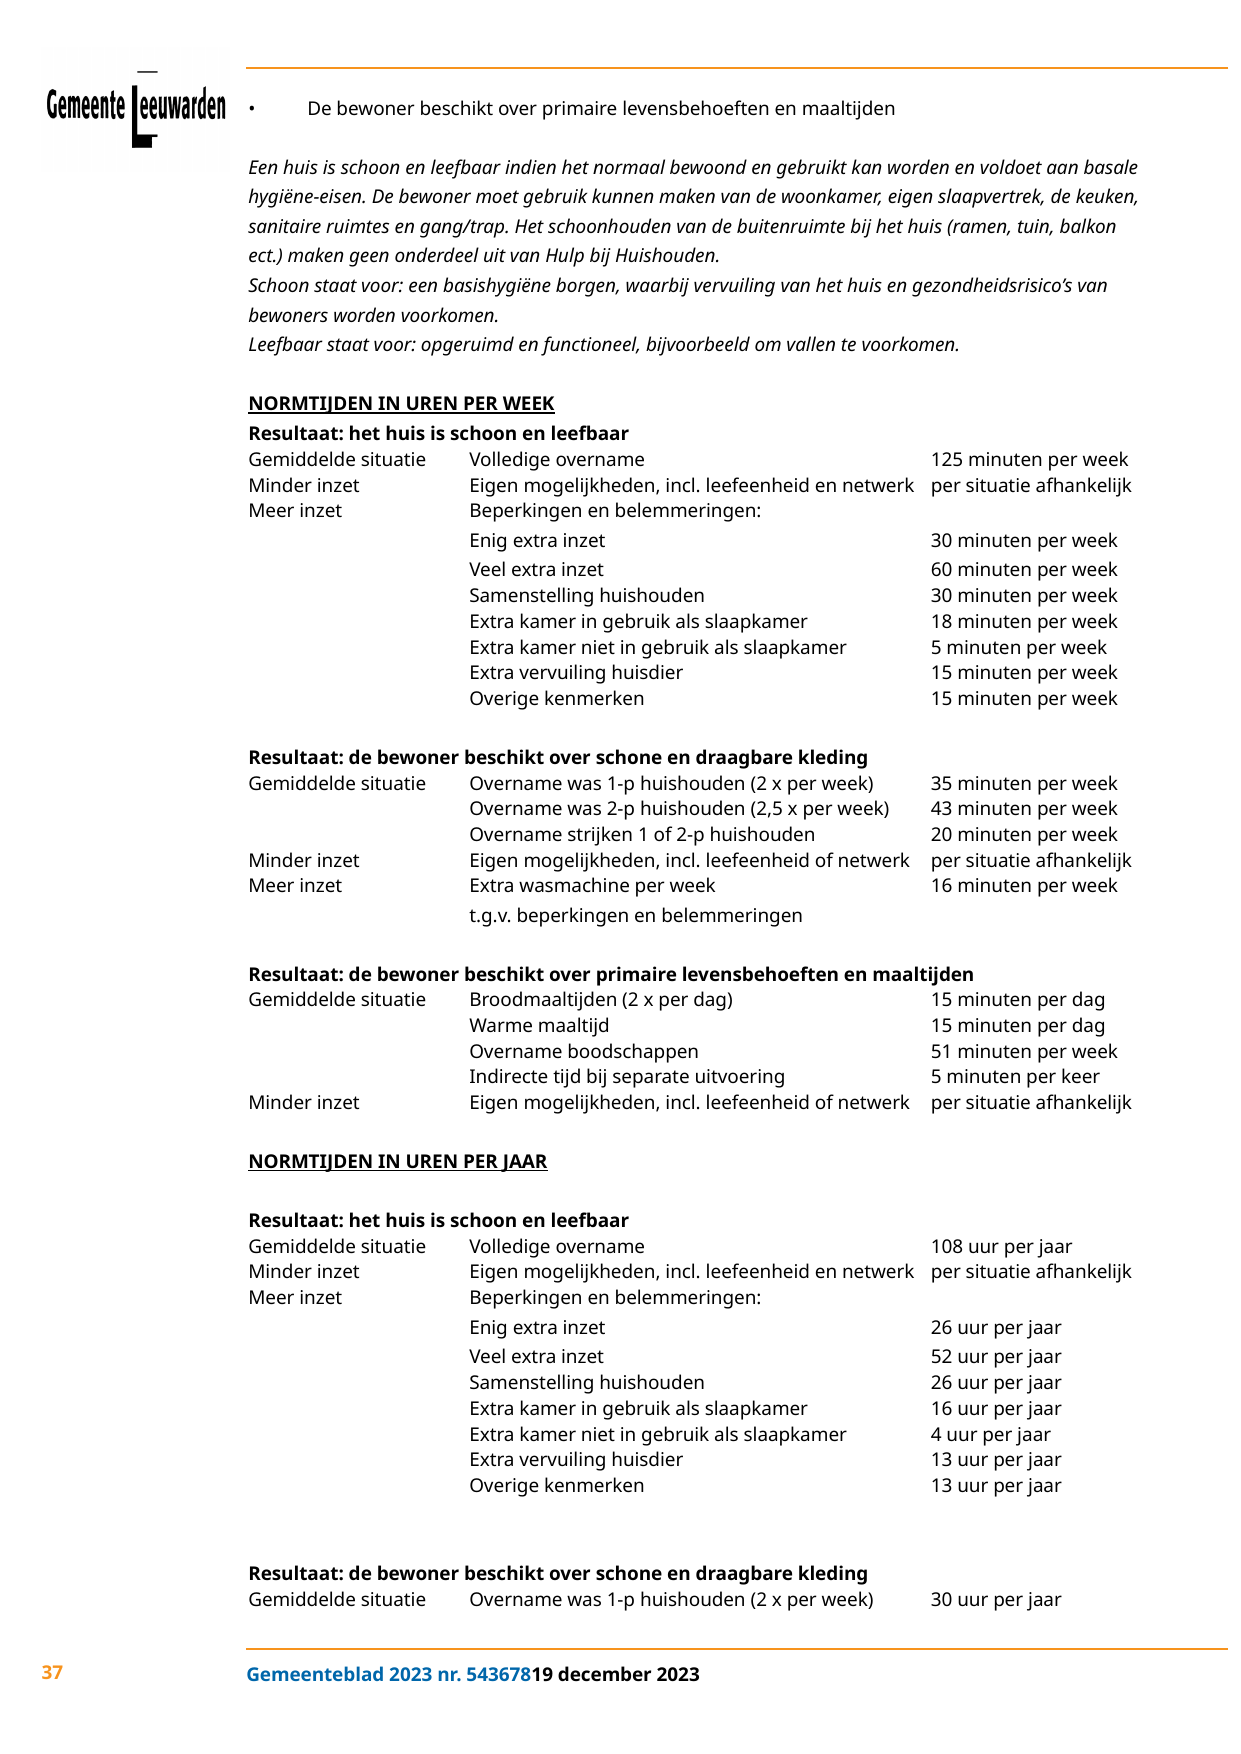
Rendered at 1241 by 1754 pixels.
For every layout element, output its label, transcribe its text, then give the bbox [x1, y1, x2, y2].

text Een huis is schoon en leefbaar indien het normaal bewoond en gebruikt kan worden en voldoet aan basale hygiëne-eisen. De bewoner moet gebruik kunnen maken van de woonkamer, eigen slaapvertrek, de keuken, sanitaire ruimtes en gang/trap. Het schoonhouden van de buitenruimte bij het huis (ramen, tuin, balkon ect.) maken geen onderdeel uit van Hulp bij Huishouden. [248, 154, 1152, 268]
table_cell 5 minuten per keer [931, 1064, 1152, 1089]
table_cell Samenstelling huishouden [469, 583, 931, 608]
table_cell 108 uur per jaar [931, 1233, 1152, 1259]
table_cell 30 minuten per week [931, 583, 1152, 608]
table_cell Meer inzet [248, 498, 469, 582]
table_cell Extra wasmachine per week t.g.v. beperkingen en belemmeringen [469, 873, 931, 928]
table_cell Gemiddelde situatie [248, 1233, 469, 1259]
table_cell [248, 795, 469, 821]
table_cell [248, 1369, 469, 1395]
table_cell Eigen mogelijkheden, incl. leefeenheid en netwerk [469, 1259, 931, 1284]
table_cell Extra vervuiling huisdier [469, 660, 931, 685]
table_cell [248, 608, 469, 634]
table_cell Gemiddelde situatie [248, 1586, 469, 1612]
table_cell 16 uur per jaar [931, 1395, 1152, 1421]
table_header Resultaat: het huis is schoon en leefbaar [248, 420, 1152, 446]
text Schoon staat voor: een basishygiëne borgen, waarbij vervuiling van het huis en gezondheidsrisico’s van bewoners worden voorkomen. [248, 272, 1152, 328]
table_cell Overname boodschappen [469, 1038, 931, 1064]
table_cell 13 uur per jaar [931, 1472, 1152, 1498]
table_cell Overname was 1-p huishouden (2 x per week) [469, 770, 931, 795]
table_cell per situatie afhankelijk [931, 472, 1152, 497]
table_cell [248, 1447, 469, 1472]
table_cell Overname was 2-p huishouden (2,5 x per week) [469, 795, 931, 821]
table_cell Samenstelling huishouden [469, 1369, 931, 1395]
table_cell per situatie afhankelijk [931, 847, 1152, 873]
table_cell 15 minuten per dag [931, 1012, 1152, 1038]
text Leefbaar staat voor: opgeruimd en functioneel, bijvoorbeeld om vallen te voorkomen. [248, 331, 1152, 357]
table_cell 13 uur per jaar [931, 1447, 1152, 1472]
table_header Resultaat: de bewoner beschikt over schone en draagbare kleding [248, 744, 1152, 770]
table_cell Overname was 1-p huishouden (2 x per week) [469, 1586, 931, 1612]
table_cell 30 minuten per week 60 minuten per week [931, 498, 1152, 582]
text NORMTIJDEN IN UREN PER WEEK [248, 391, 1152, 416]
table_cell Warme maaltijd [469, 1012, 931, 1038]
table_cell [248, 1064, 469, 1089]
table_cell Extra kamer niet in gebruik als slaapkamer [469, 634, 931, 659]
table_cell Beperkingen en belemmeringen: Enig extra inzet Veel extra inzet [469, 1285, 931, 1369]
table_cell Extra kamer in gebruik als slaapkamer [469, 608, 931, 634]
table_cell Volledige overname [469, 446, 931, 472]
table_cell 20 minuten per week [931, 821, 1152, 847]
table_cell Eigen mogelijkheden, incl. leefeenheid en netwerk [469, 472, 931, 497]
table_cell Gemiddelde situatie [248, 987, 469, 1012]
table_header Resultaat: de bewoner beschikt over primaire levensbehoeften en maaltijden [248, 961, 1152, 987]
table_cell Minder inzet [248, 472, 469, 497]
table_cell Overige kenmerken [469, 685, 931, 711]
table_cell 125 minuten per week [931, 446, 1152, 472]
table_cell Indirecte tijd bij separate uitvoering [469, 1064, 931, 1089]
table_cell 15 minuten per week [931, 685, 1152, 711]
table_cell Extra vervuiling huisdier [469, 1447, 931, 1472]
table_cell 30 uur per jaar [931, 1586, 1152, 1612]
table_cell 51 minuten per week [931, 1038, 1152, 1064]
table_cell per situatie afhankelijk [931, 1259, 1152, 1284]
table_cell [248, 685, 469, 711]
text NORMTIJDEN IN UREN PER JAAR [248, 1148, 1152, 1174]
table_cell 26 uur per jaar 52 uur per jaar [931, 1285, 1152, 1369]
table_cell Eigen mogelijkheden, incl. leefeenheid of netwerk [469, 1090, 931, 1115]
table_cell Beperkingen en belemmeringen: Enig extra inzet Veel extra inzet [469, 498, 931, 582]
table_cell Overige kenmerken [469, 1472, 931, 1498]
table_cell [248, 634, 469, 659]
table_cell [248, 1395, 469, 1421]
table_cell Volledige overname [469, 1233, 931, 1259]
table_cell [248, 660, 469, 685]
table_cell [248, 821, 469, 847]
table_cell Meer inzet [248, 1285, 469, 1369]
table_cell [248, 1012, 469, 1038]
table_cell Minder inzet [248, 1090, 469, 1115]
table_cell 26 uur per jaar [931, 1369, 1152, 1395]
table_cell Gemiddelde situatie [248, 446, 469, 472]
table_cell Meer inzet [248, 873, 469, 928]
table_cell Overname strijken 1 of 2-p huishouden [469, 821, 931, 847]
table_cell 5 minuten per week [931, 634, 1152, 659]
table_cell 16 minuten per week [931, 873, 1152, 928]
table_cell [248, 1421, 469, 1447]
table_cell Gemiddelde situatie [248, 770, 469, 795]
table_cell per situatie afhankelijk [931, 1090, 1152, 1115]
table_header Resultaat: het huis is schoon en leefbaar [248, 1207, 1152, 1233]
table_cell 35 minuten per week [931, 770, 1152, 795]
table_cell 15 minuten per week [931, 660, 1152, 685]
table_cell Broodmaaltijden (2 x per dag) [469, 987, 931, 1012]
picture [41, 47, 231, 172]
table_cell [248, 1038, 469, 1064]
table_cell Minder inzet [248, 1259, 469, 1284]
table_cell 4 uur per jaar [931, 1421, 1152, 1447]
table_cell Extra kamer in gebruik als slaapkamer [469, 1395, 931, 1421]
table_cell Minder inzet [248, 847, 469, 873]
table_cell Extra kamer niet in gebruik als slaapkamer [469, 1421, 931, 1447]
table_cell [248, 1472, 469, 1498]
list De bewoner beschikt over primaire levensbehoeften en maaltijden [248, 95, 1152, 121]
table_header Resultaat: de bewoner beschikt over schone en draagbare kleding [248, 1561, 1152, 1586]
table_cell 43 minuten per week [931, 795, 1152, 821]
table_cell Eigen mogelijkheden, incl. leefeenheid of netwerk [469, 847, 931, 873]
table_cell 18 minuten per week [931, 608, 1152, 634]
table_cell 15 minuten per dag [931, 987, 1152, 1012]
table_cell [248, 583, 469, 608]
